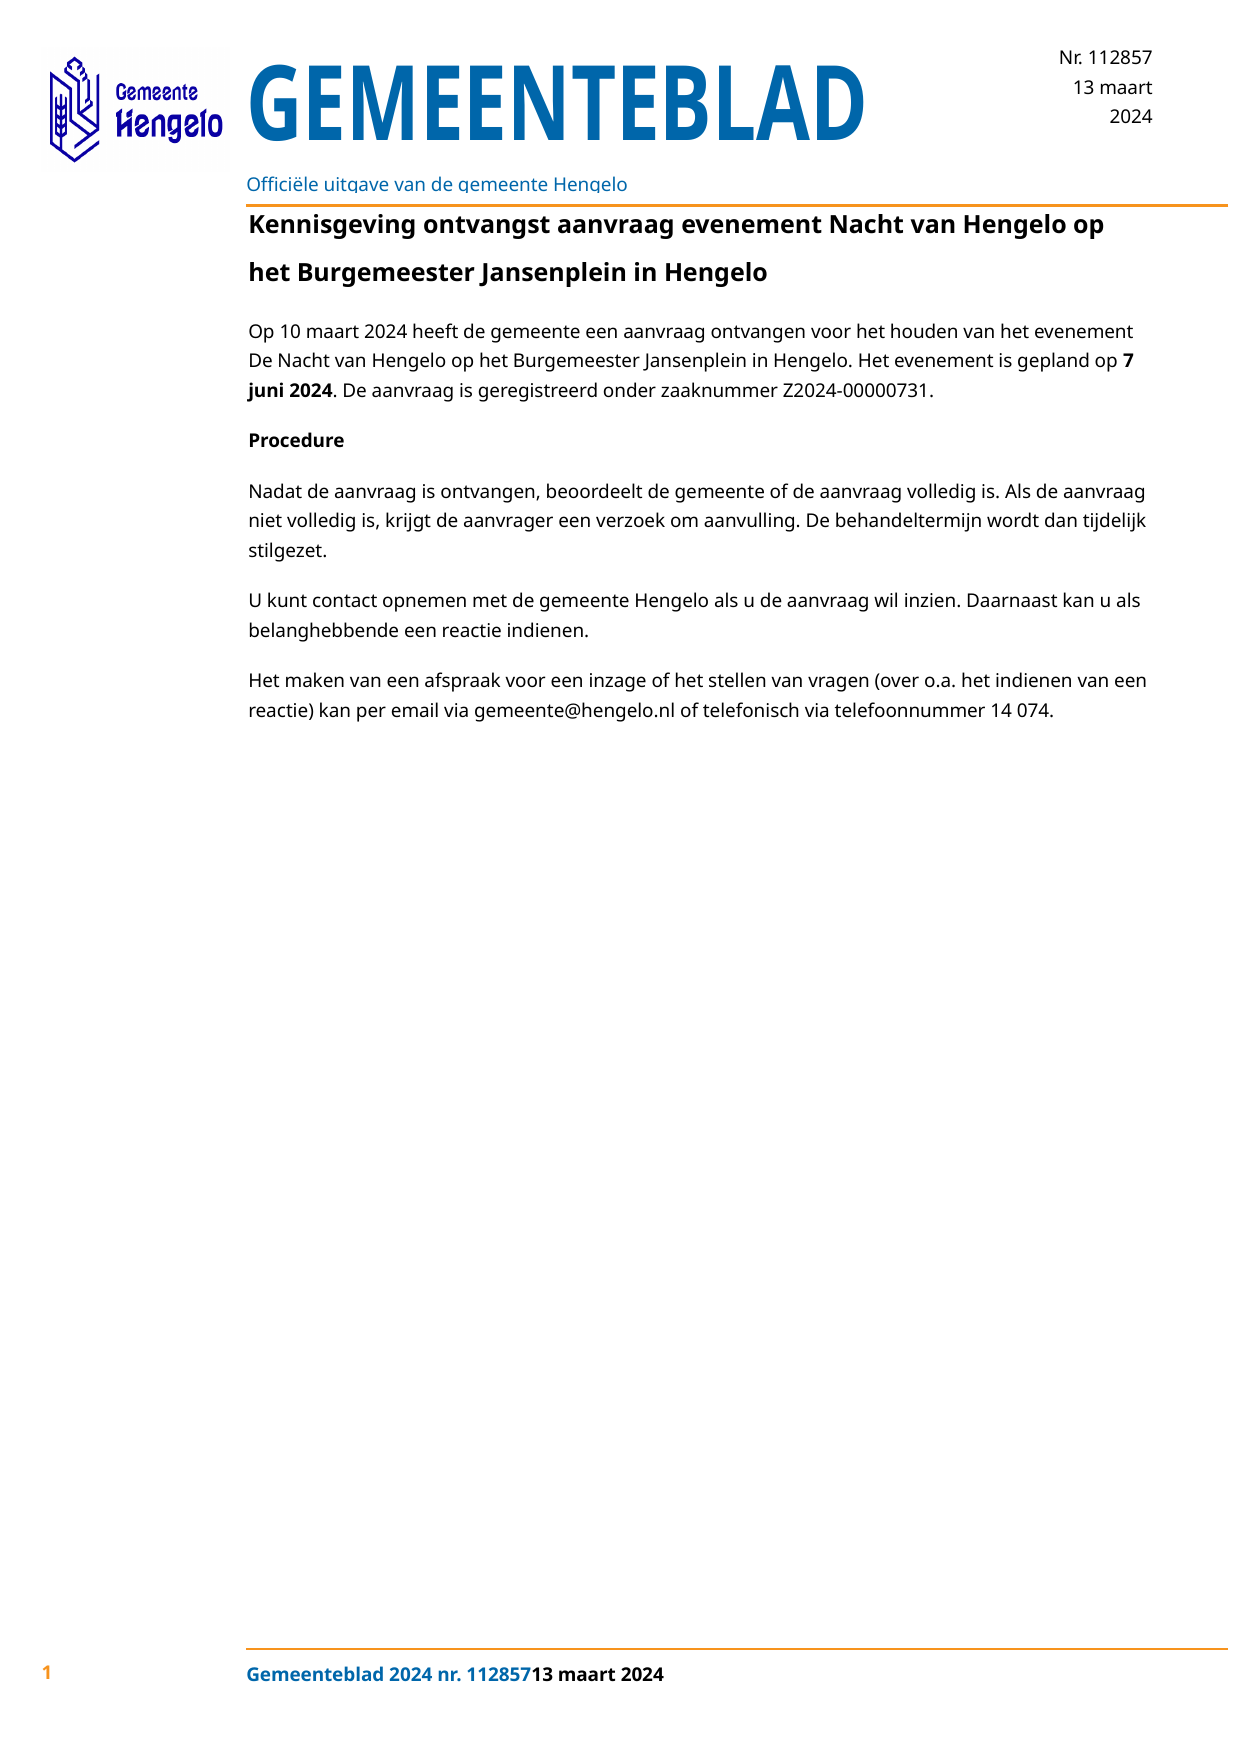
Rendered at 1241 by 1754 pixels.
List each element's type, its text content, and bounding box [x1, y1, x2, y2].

text Nadat de aanvraag is ontvangen, beoordeelt de gemeente of de aanvraag volledig is. Als de aanvraag niet volledig is, krijgt de aanvrager een verzoek om aanvulling. De behandeltermijn wordt dan tijdelijk stilgezet. [248, 478, 1152, 563]
text Kennisgeving ontvangst aanvraag evenement Nacht van Hengelo op het Burgemeester Jansenplein in Hengelo [248, 207, 1152, 288]
text Procedure [248, 427, 1152, 453]
text Het maken van een afspraak voor een inzage of het stellen van vragen (over o.a. het indienen van een reactie) kan per email via gemeente@hengelo.nl of telefonisch via telefoonnummer 14 074. [248, 667, 1152, 723]
text Op 10 maart 2024 heeft de gemeente een aanvraag ontvangen voor het houden van het evenement De Nacht van Hengelo op het Burgemeester Jansenplein in Hengelo. Het evenement is gepland op 7 juni 2024. De aanvraag is geregistreerd onder zaaknummer Z2024-00000731. [248, 318, 1152, 403]
text U kunt contact opnemen met de gemeente Hengelo als u de aanvraag wil inzien. Daarnaast kan u als belanghebbende een reactie indienen. [248, 587, 1152, 643]
picture [41, 47, 231, 172]
